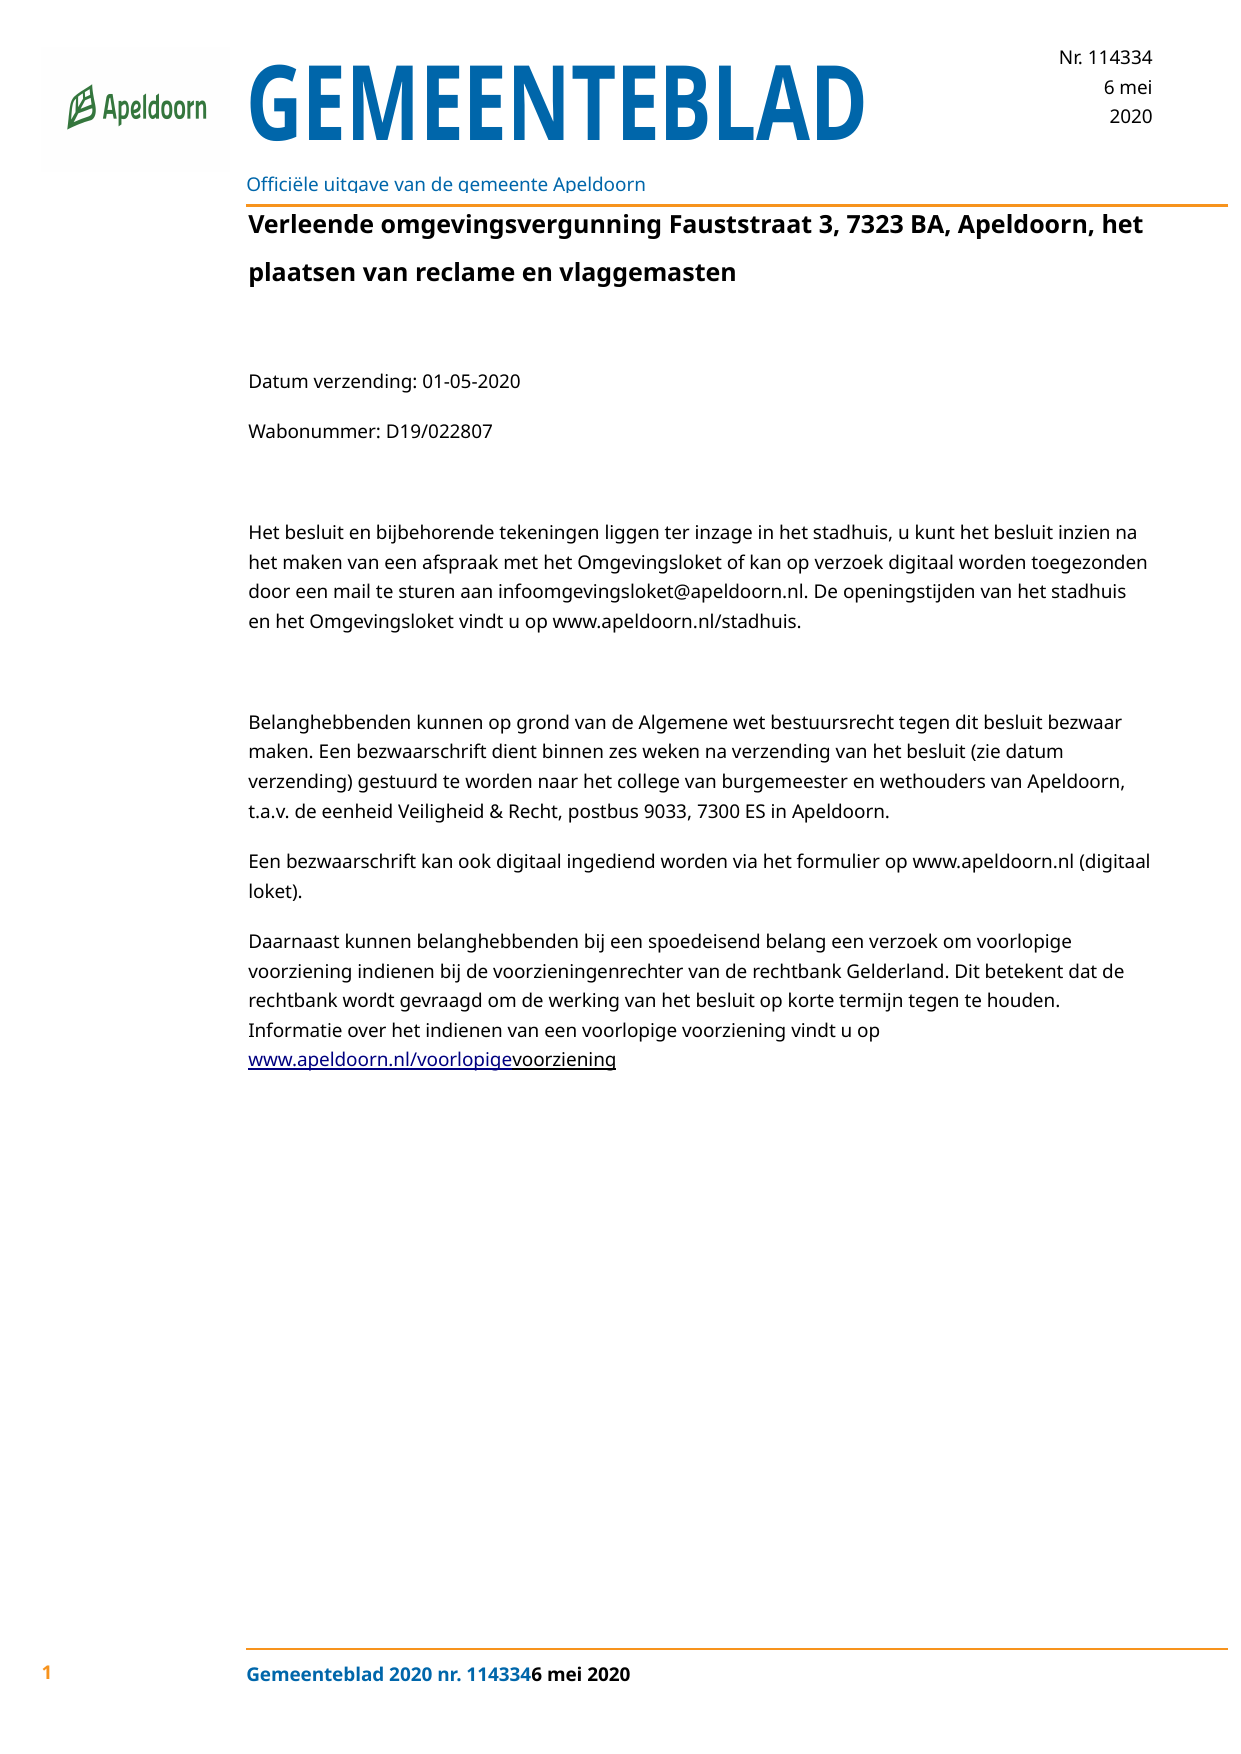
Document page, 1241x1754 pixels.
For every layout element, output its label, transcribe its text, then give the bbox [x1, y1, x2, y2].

picture [41, 47, 231, 172]
text Een bezwaarschrift kan ook digitaal ingediend worden via het formulier op www.apeldoorn.nl (digitaal loket). [248, 848, 1152, 904]
text Verleende omgevingsvergunning Fauststraat 3, 7323 BA, Apeldoorn, het plaatsen van reclame en vlaggemasten [248, 207, 1152, 288]
text Datum verzending: 01-05-2020 [248, 368, 1152, 394]
text Daarnaast kunnen belanghebbenden bij een spoedeisend belang een verzoek om voorlopige voorziening indienen bij de voorzieningenrechter van de rechtbank Gelderland. Dit betekent dat de rechtbank wordt gevraagd om de werking van het besluit op korte termijn tegen te houden. Informatie over het indienen van een voorlopige voorziening vindt u op www.apeldoorn.nl/voorlopigevoorziening [248, 928, 1152, 1072]
text Belanghebbenden kunnen op grond van de Algemene wet bestuursrecht tegen dit besluit bezwaar maken. Een bezwaarschrift dient binnen zes weken na verzending van het besluit (zie datum verzending) gestuurd te worden naar het college van burgemeester en wethouders van Apeldoorn, t.a.v. de eenheid Veiligheid & Recht, postbus 9033, 7300 ES in Apeldoorn. [248, 709, 1152, 824]
text Wabonummer: D19/022807 [248, 419, 1152, 444]
text Het besluit en bijbehorende tekeningen liggen ter inzage in het stadhuis, u kunt het besluit inzien na het maken van een afspraak met het Omgevingsloket of kan op verzoek digitaal worden toegezonden door een mail te sturen aan infoomgevingsloket@apeldoorn.nl. De openingstijden van het stadhuis en het Omgevingsloket vindt u op www.apeldoorn.nl/stadhuis. [248, 519, 1152, 634]
